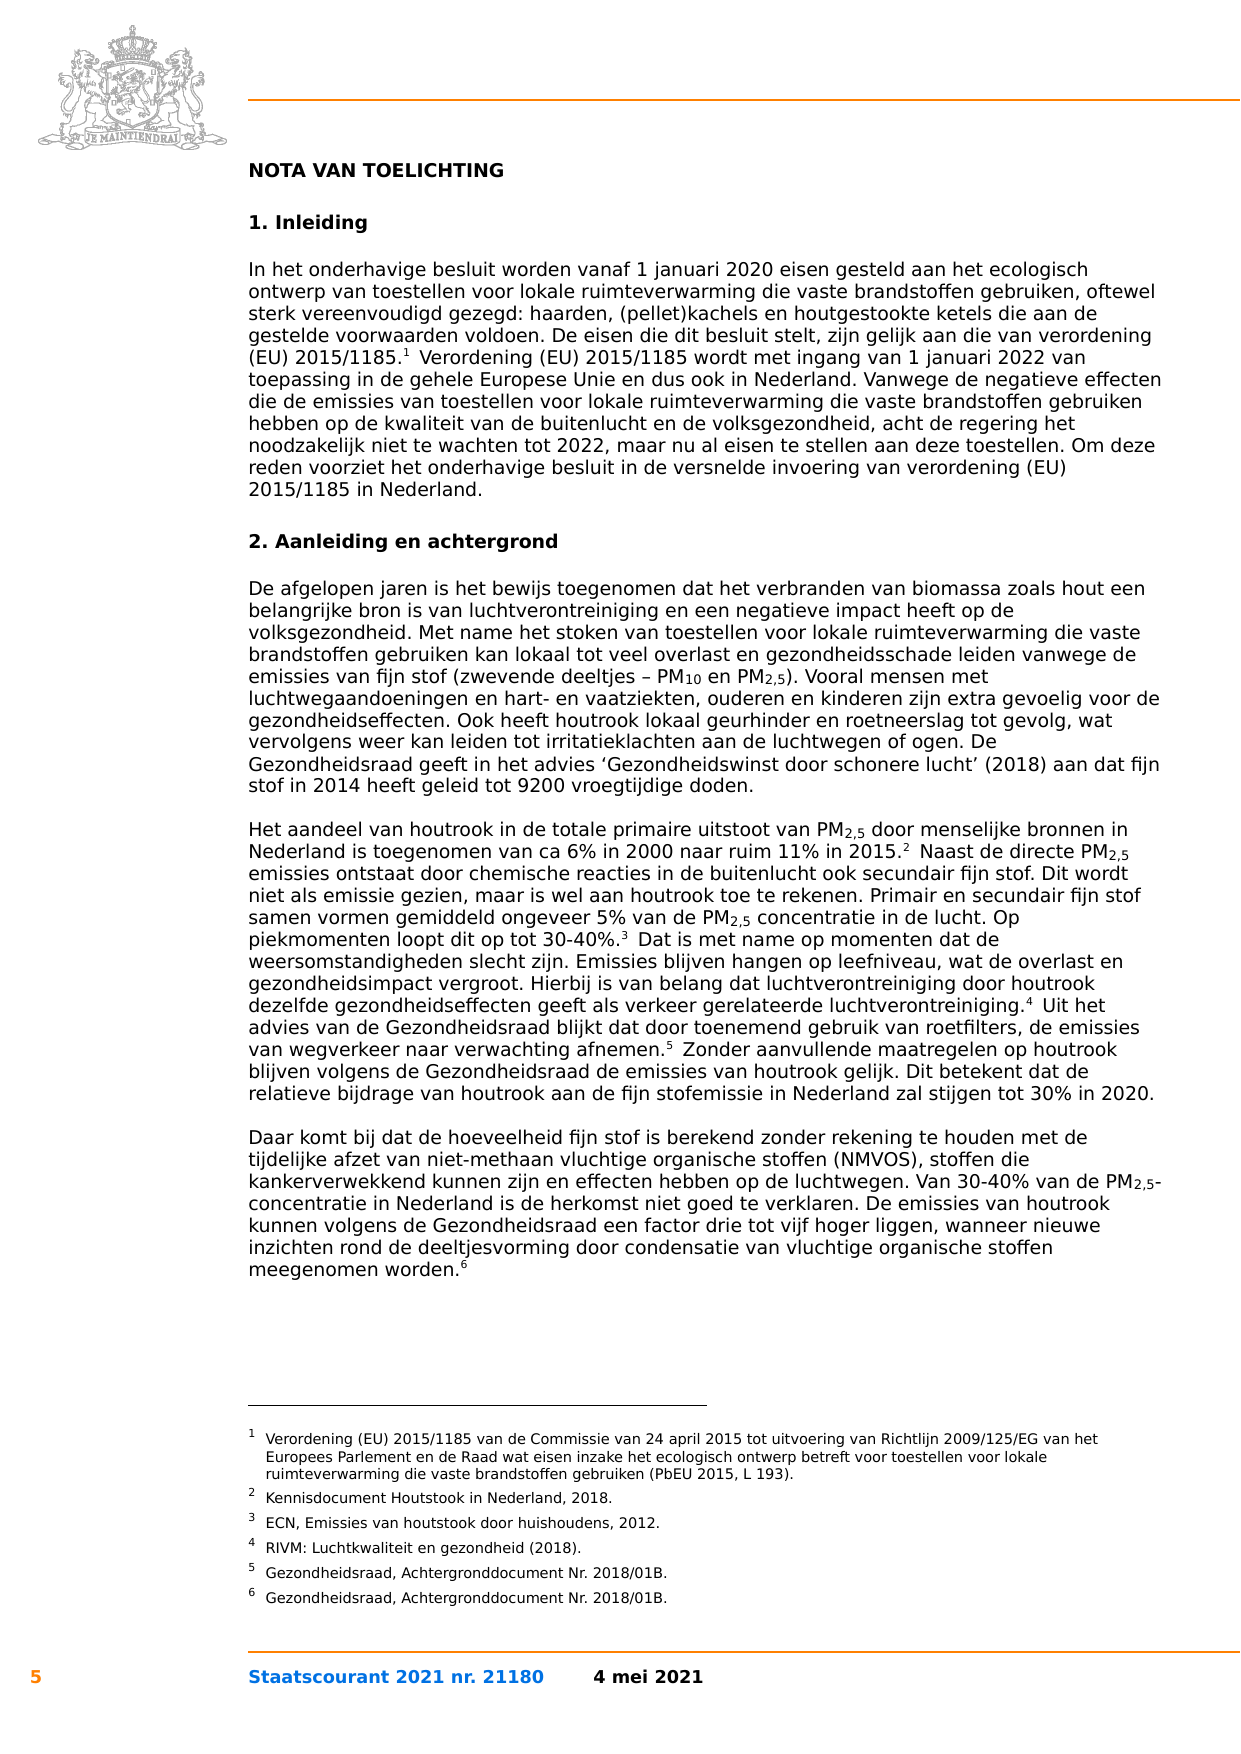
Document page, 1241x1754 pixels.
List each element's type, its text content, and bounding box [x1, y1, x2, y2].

text Gezondheidsraad, Achtergronddocument Nr. 2018/01B. [248, 1586, 1163, 1608]
subtitle 1. Inleiding [248, 212, 1163, 234]
text ECN, Emissies van houtstook door huishoudens, 2012. [248, 1511, 1163, 1533]
text In het onderhavige besluit worden vanaf 1 januari 2020 eisen gesteld aan het ecologisch ontwerp van toestellen voor lokale ruimteverwarming die vaste brandstoffen gebruiken, oftewel sterk vereenvoudigd gezegd: haarden, (pellet)kachels en houtgestookte ketels die aan de gestelde voorwaarden voldoen. De eisen die dit besluit stelt, zijn gelijk aan die van verordening (EU) 2015/1185. Verordening (EU) 2015/1185 wordt met ingang van 1 januari 2022 van toepassing in de gehele Europese Unie en dus ook in Nederland. Vanwege de negatieve effecten die de emissies van toestellen voor lokale ruimteverwarming die vaste brandstoffen gebruiken hebben op de kwaliteit van de buitenlucht en de volksgezondheid, acht de regering het noodzakelijk niet te wachten tot 2022, maar nu al eisen te stellen aan deze toestellen. Om deze reden voorziet het onderhavige besluit in de versnelde invoering van verordening (EU) 2015/1185 in Nederland. [248, 259, 1163, 501]
text De afgelopen jaren is het bewijs toegenomen dat het verbranden van biomassa zoals hout een belangrijke bron is van luchtverontreiniging en een negatieve impact heeft op de volksgezondheid. Met name het stoken van toestellen voor lokale ruimteverwarming die vaste brandstoffen gebruiken kan lokaal tot veel overlast en gezondheidsschade leiden vanwege de emissies van fijn stof (zwevende deeltjes – PM10 en PM2,5). Vooral mensen met luchtwegaandoeningen en hart- en vaatziekten, ouderen en kinderen zijn extra gevoelig voor de gezondheidseffecten. Ook heeft houtrook lokaal geurhinder en roetneerslag tot gevolg, wat vervolgens weer kan leiden tot irritatieklachten aan de luchtwegen of ogen. De Gezondheidsraad geeft in het advies ‘Gezondheidswinst door schonere lucht’ (2018) aan dat fijn stof in 2014 heeft geleid tot 9200 vroegtijdige doden. [248, 578, 1163, 797]
text Kennisdocument Houtstook in Nederland, 2018. [248, 1486, 1163, 1508]
picture [38, 25, 227, 150]
text Het aandeel van houtrook in de totale primaire uitstoot van PM2,5 door menselijke bronnen in Nederland is toegenomen van ca 6% in 2000 naar ruim 11% in 2015. Naast de directe PM2,5 emissies ontstaat door chemische reacties in de buitenlucht ook secundair fijn stof. Dit wordt niet als emissie gezien, maar is wel aan houtrook toe te rekenen. Primair en secundair fijn stof samen vormen gemiddeld ongeveer 5% van de PM2,5 concentratie in de lucht. Op piekmomenten loopt dit op tot 30-40%. Dat is met name op momenten dat de weersomstandigheden slecht zijn. Emissies blijven hangen op leefniveau, wat de overlast en gezondheidsimpact vergroot. Hierbij is van belang dat luchtverontreiniging door houtrook dezelfde gezondheidseffecten geeft als verkeer gerelateerde luchtverontreiniging. Uit het advies van de Gezondheidsraad blijkt dat door toenemend gebruik van roetfilters, de emissies van wegverkeer naar verwachting afnemen. Zonder aanvullende maatregelen op houtrook blijven volgens de Gezondheidsraad de emissies van houtrook gelijk. Dit betekent dat de relatieve bijdrage van houtrook aan de fijn stofemissie in Nederland zal stijgen tot 30% in 2020. [248, 819, 1163, 1105]
text Daar komt bij dat de hoeveelheid fijn stof is berekend zonder rekening te houden met de tijdelijke afzet van niet-methaan vluchtige organische stoffen (NMVOS), stoffen die kankerverwekkend kunnen zijn en effecten hebben op de luchtwegen. Van 30-40% van de PM2,5-concentratie in Nederland is de herkomst niet goed te verklaren. De emissies van houtrook kunnen volgens de Gezondheidsraad een factor drie tot vijf hoger liggen, wanneer nieuwe inzichten rond de deeltjesvorming door condensatie van vluchtige organische stoffen meegenomen worden. [248, 1127, 1163, 1281]
text Gezondheidsraad, Achtergronddocument Nr. 2018/01B. [248, 1561, 1163, 1583]
subtitle 2. Aanleiding en achtergrond [248, 531, 1163, 553]
subtitle NOTA VAN TOELICHTING [248, 160, 1163, 182]
text Verordening (EU) 2015/1185 van de Commissie van 24 april 2015 tot uitvoering van Richtlijn 2009/125/EG van het Europees Parlement en de Raad wat eisen inzake het ecologisch ontwerp betreft voor toestellen voor lokale ruimteverwarming die vaste brandstoffen gebruiken (PbEU 2015, L 193). [248, 1427, 1163, 1483]
text RIVM: Luchtkwaliteit en gezondheid (2018). [248, 1536, 1163, 1558]
